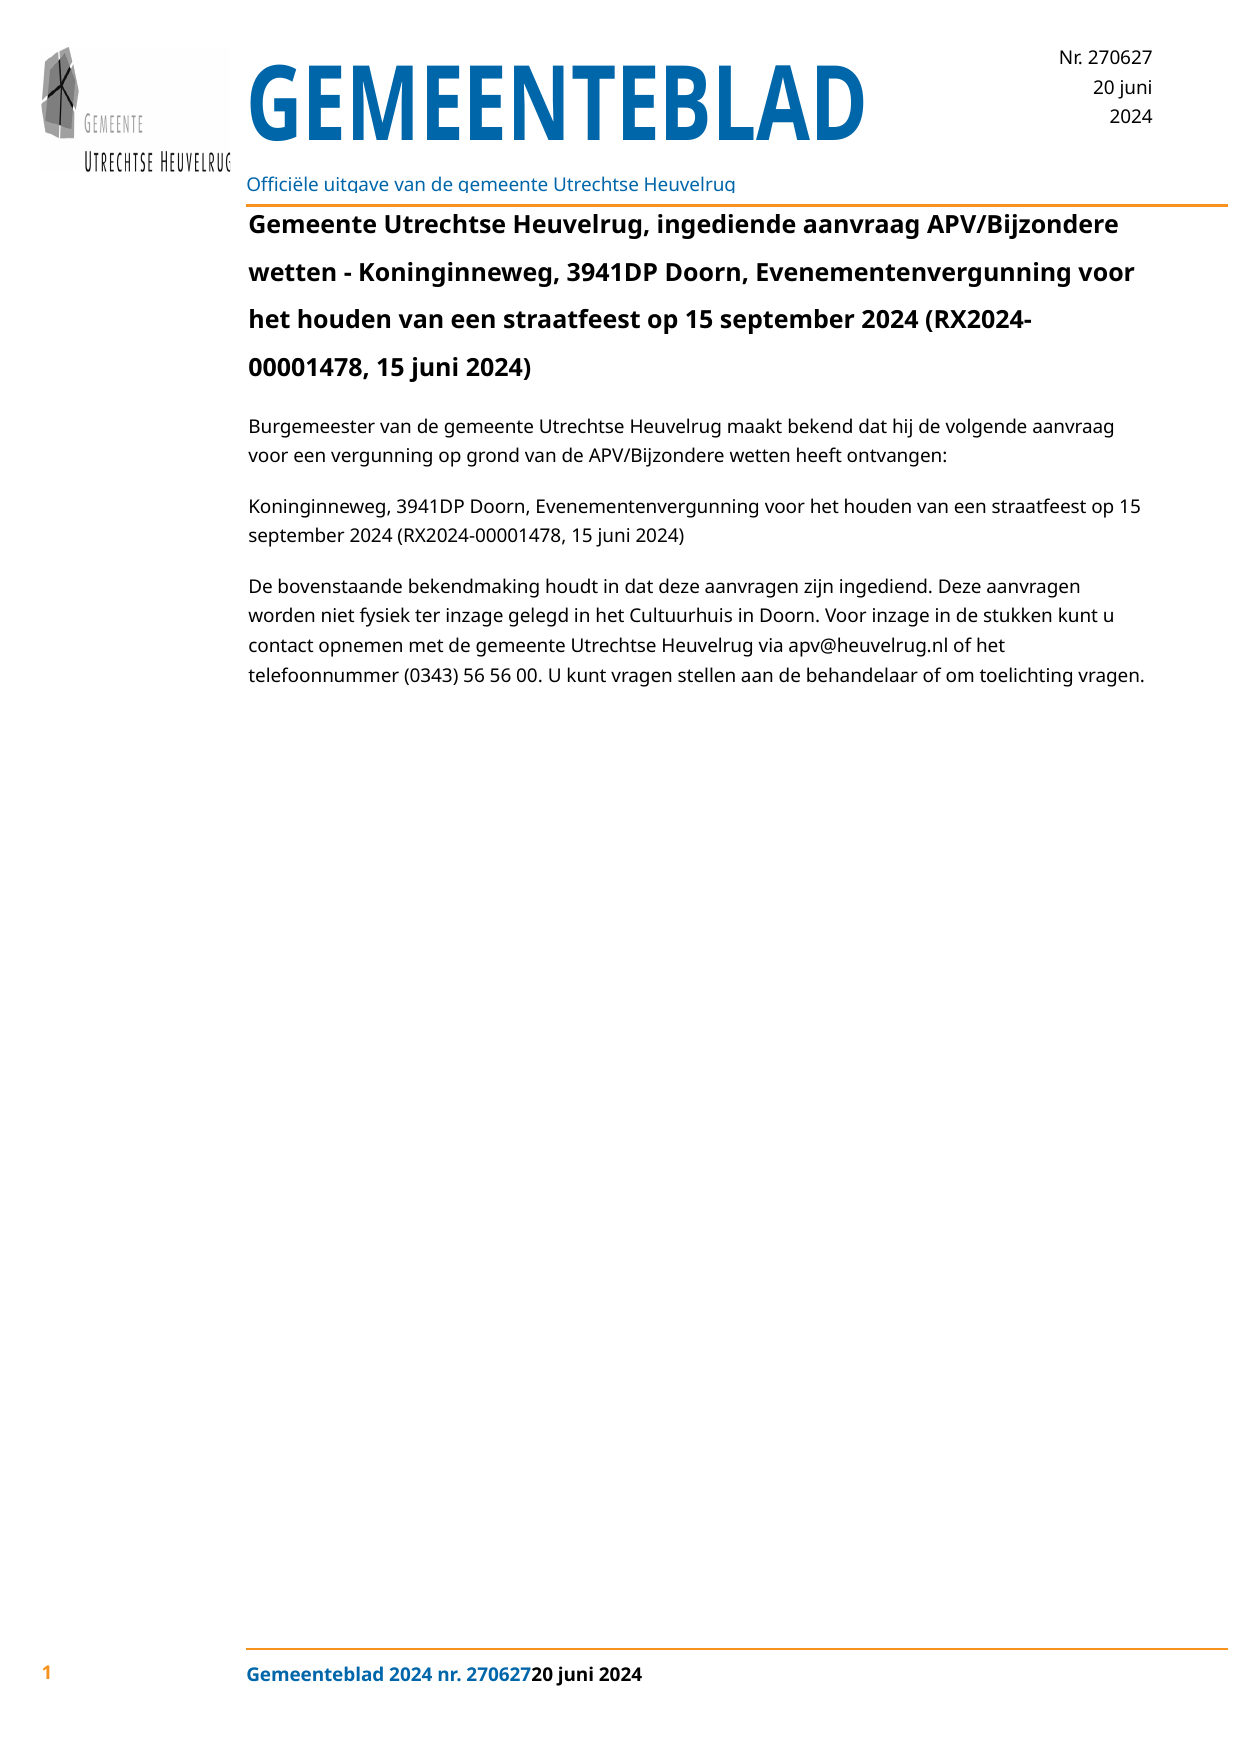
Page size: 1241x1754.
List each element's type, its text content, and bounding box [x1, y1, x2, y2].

picture [41, 47, 231, 172]
text Koninginneweg, 3941DP Doorn, Evenementenvergunning voor het houden van een straatfeest op 15 september 2024 (RX2024-00001478, 15 juni 2024) [248, 493, 1152, 548]
text De bovenstaande bekendmaking houdt in dat deze aanvragen zijn ingediend. Deze aanvragen worden niet fysiek ter inzage gelegd in het Cultuurhuis in Doorn. Voor inzage in de stukken kunt u contact opnemen met de gemeente Utrechtse Heuvelrug via apv@heuvelrug.nl of het telefoonnummer (0343) 56 56 00. U kunt vragen stellen aan de behandelaar of om toelichting vragen. [248, 573, 1152, 688]
text Burgemeester van de gemeente Utrechtse Heuvelrug maakt bekend dat hij de volgende aanvraag voor een vergunning op grond van de APV/Bijzondere wetten heeft ontvangen: [248, 413, 1152, 468]
text Gemeente Utrechtse Heuvelrug, ingediende aanvraag APV/Bijzondere wetten - Koninginneweg, 3941DP Doorn, Evenementenvergunning voor het houden van een straatfeest op 15 september 2024 (RX2024-00001478, 15 juni 2024) [248, 207, 1152, 384]
